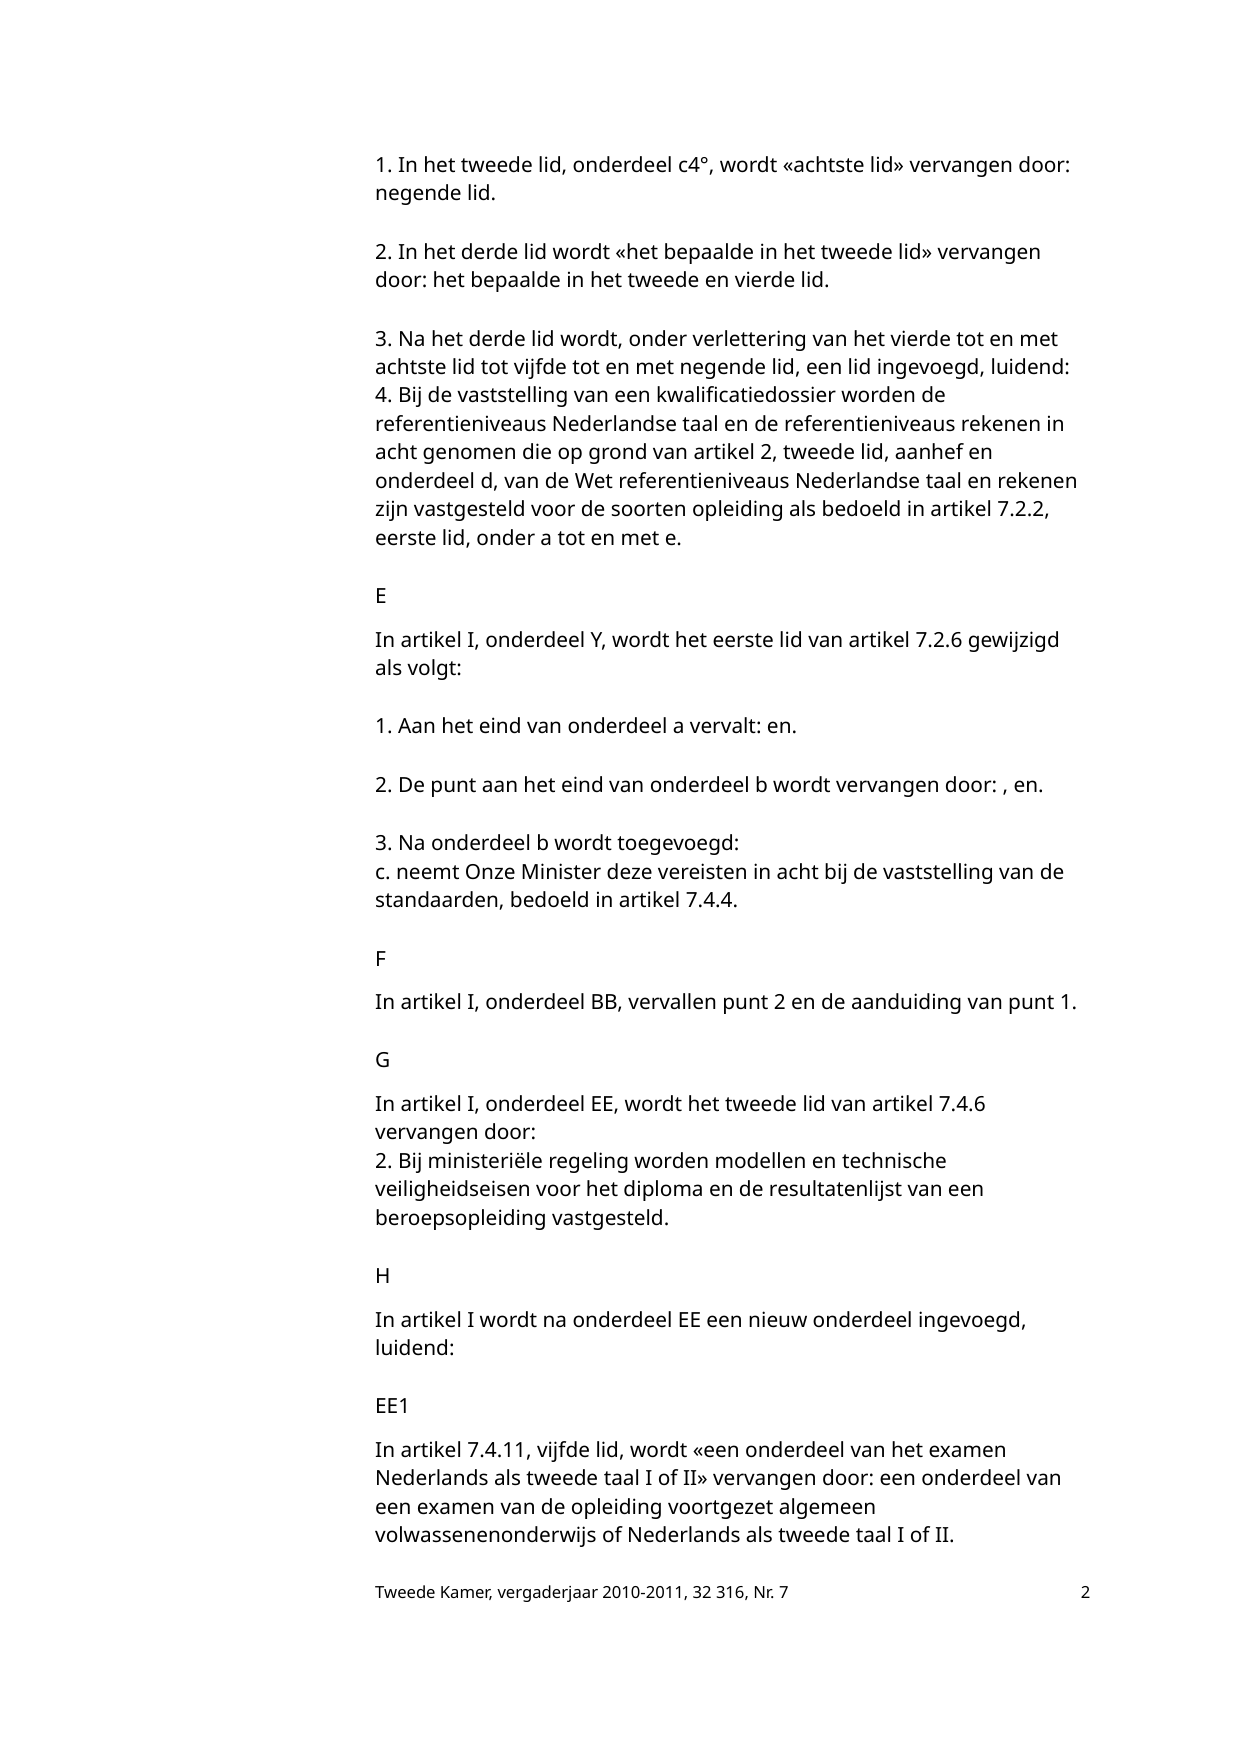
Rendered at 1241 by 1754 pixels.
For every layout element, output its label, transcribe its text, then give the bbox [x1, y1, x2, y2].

text EE1 [375, 1392, 1090, 1420]
text 4. Bij de vaststelling van een kwalificatiedossier worden de referentieniveaus Nederlandse taal en de referentieniveaus rekenen in acht genomen die op grond van artikel 2, tweede lid, aanhef en onderdeel d, van de Wet referentieniveaus Nederlandse taal en rekenen zijn vastgesteld voor de soorten opleiding als bedoeld in artikel 7.2.2, eerste lid, onder a tot en met e. [375, 381, 1090, 551]
text F [375, 944, 1090, 972]
text 3. Na het derde lid wordt, onder verlettering van het vierde tot en met achtste lid tot vijfde tot en met negende lid, een lid ingevoegd, luidend: [375, 324, 1090, 381]
text 1. In het tweede lid, onderdeel c4°, wordt «achtste lid» vervangen door: negende lid. [375, 150, 1090, 207]
text 2. Bij ministeriële regeling worden modellen en technische veiligheidseisen voor het diploma en de resultatenlijst van een beroepsopleiding vastgesteld. [375, 1146, 1090, 1231]
text E [375, 581, 1090, 610]
text In artikel I, onderdeel BB, vervallen punt 2 en de aanduiding van punt 1. [375, 987, 1090, 1016]
text In artikel 7.4.11, vijfde lid, wordt «een onderdeel van het examen Nederlands als tweede taal I of II» vervangen door: een onderdeel van een examen van de opleiding voortgezet algemeen volwassenenonderwijs of Nederlands als tweede taal I of II. [375, 1435, 1090, 1549]
text H [375, 1261, 1090, 1290]
text G [375, 1046, 1090, 1074]
text In artikel I, onderdeel EE, wordt het tweede lid van artikel 7.4.6 vervangen door: [375, 1089, 1090, 1146]
text c. neemt Onze Minister deze vereisten in acht bij de vaststelling van de standaarden, bedoeld in artikel 7.4.4. [375, 857, 1090, 914]
text 2. In het derde lid wordt «het bepaalde in het tweede lid» vervangen door: het bepaalde in het tweede en vierde lid. [375, 237, 1090, 294]
text 3. Na onderdeel b wordt toegevoegd: [375, 828, 1090, 857]
text In artikel I, onderdeel Y, wordt het eerste lid van artikel 7.2.6 gewijzigd als volgt: [375, 625, 1090, 682]
text In artikel I wordt na onderdeel EE een nieuw onderdeel ingevoegd, luidend: [375, 1305, 1090, 1362]
text 2. De punt aan het eind van onderdeel b wordt vervangen door: , en. [375, 770, 1090, 798]
text 1. Aan het eind van onderdeel a vervalt: en. [375, 712, 1090, 740]
